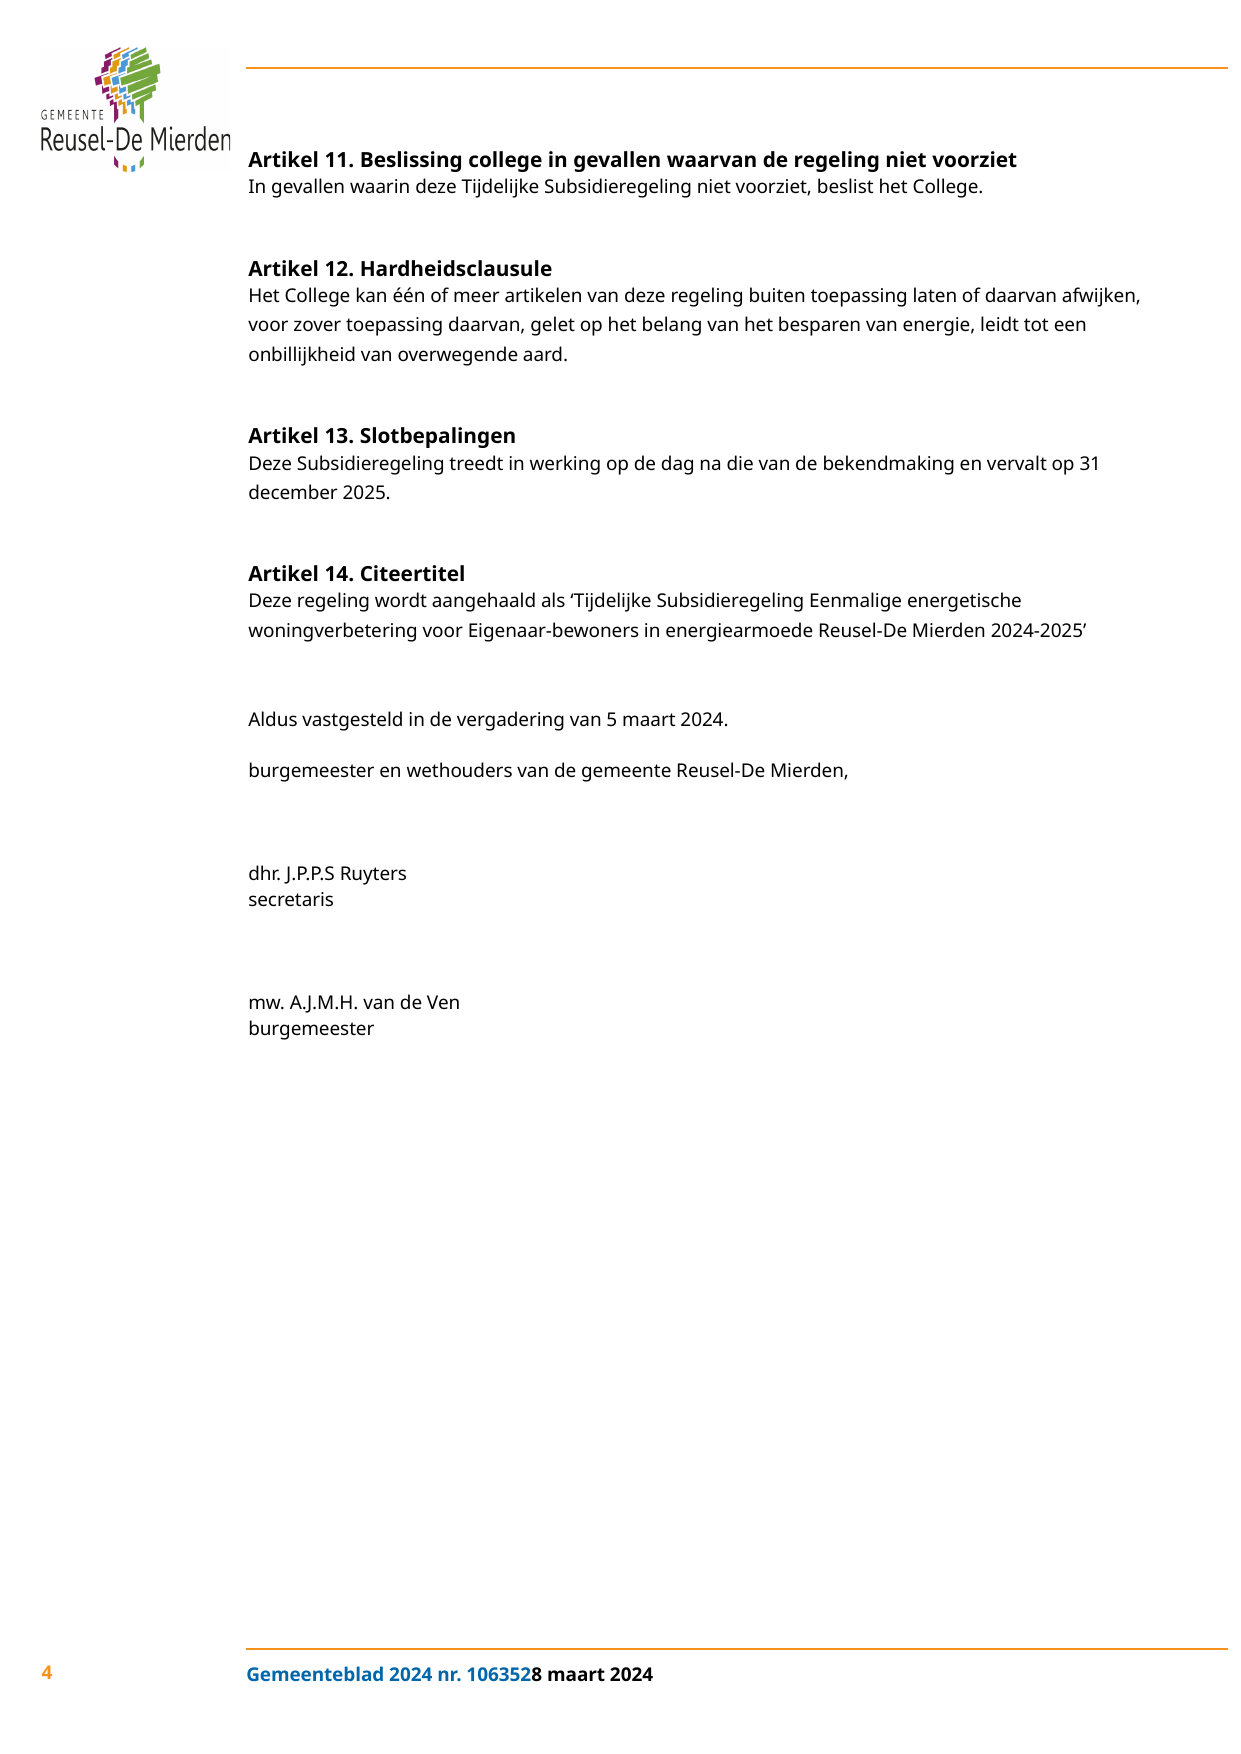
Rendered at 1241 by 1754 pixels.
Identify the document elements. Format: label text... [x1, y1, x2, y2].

text mw. A.J.M.H. van de Ven [248, 989, 1152, 1015]
text burgemeester en wethouders van de gemeente Reusel-De Mierden, [248, 757, 1152, 783]
text burgemeester [248, 1015, 1152, 1041]
text In gevallen waarin deze Tijdelijke Subsidieregeling niet voorziet, beslist het College. [248, 174, 1152, 199]
text Aldus vastgesteld in de vergadering van 5 maart 2024. [248, 706, 1152, 732]
text Deze regeling wordt aangehaald als ‘Tijdelijke Subsidieregeling Eenmalige energetische woningverbetering voor Eigenaar-bewoners in energiearmoede Reusel-De Mierden 2024-2025’ [248, 588, 1152, 643]
text Artikel 13. Slotbepalingen [248, 421, 1152, 450]
picture [41, 47, 231, 172]
text dhr. J.P.P.S Ruyters [248, 860, 1152, 886]
text Deze Subsidieregeling treedt in werking op de dag na die van de bekendmaking en vervalt op 31 december 2025. [248, 450, 1152, 505]
text secretaris [248, 886, 1152, 912]
text Artikel 14. Citeertitel [248, 559, 1152, 588]
text Het College kan één of meer artikelen van deze regeling buiten toepassing laten of daarvan afwijken, voor zover toepassing daarvan, gelet op het belang van het besparen van energie, leidt tot een onbillijkheid van overwegende aard. [248, 282, 1152, 367]
text Artikel 11. Beslissing college in gevallen waarvan de regeling niet voorziet [248, 145, 1152, 174]
text Artikel 12. Hardheidsclausule [248, 254, 1152, 282]
